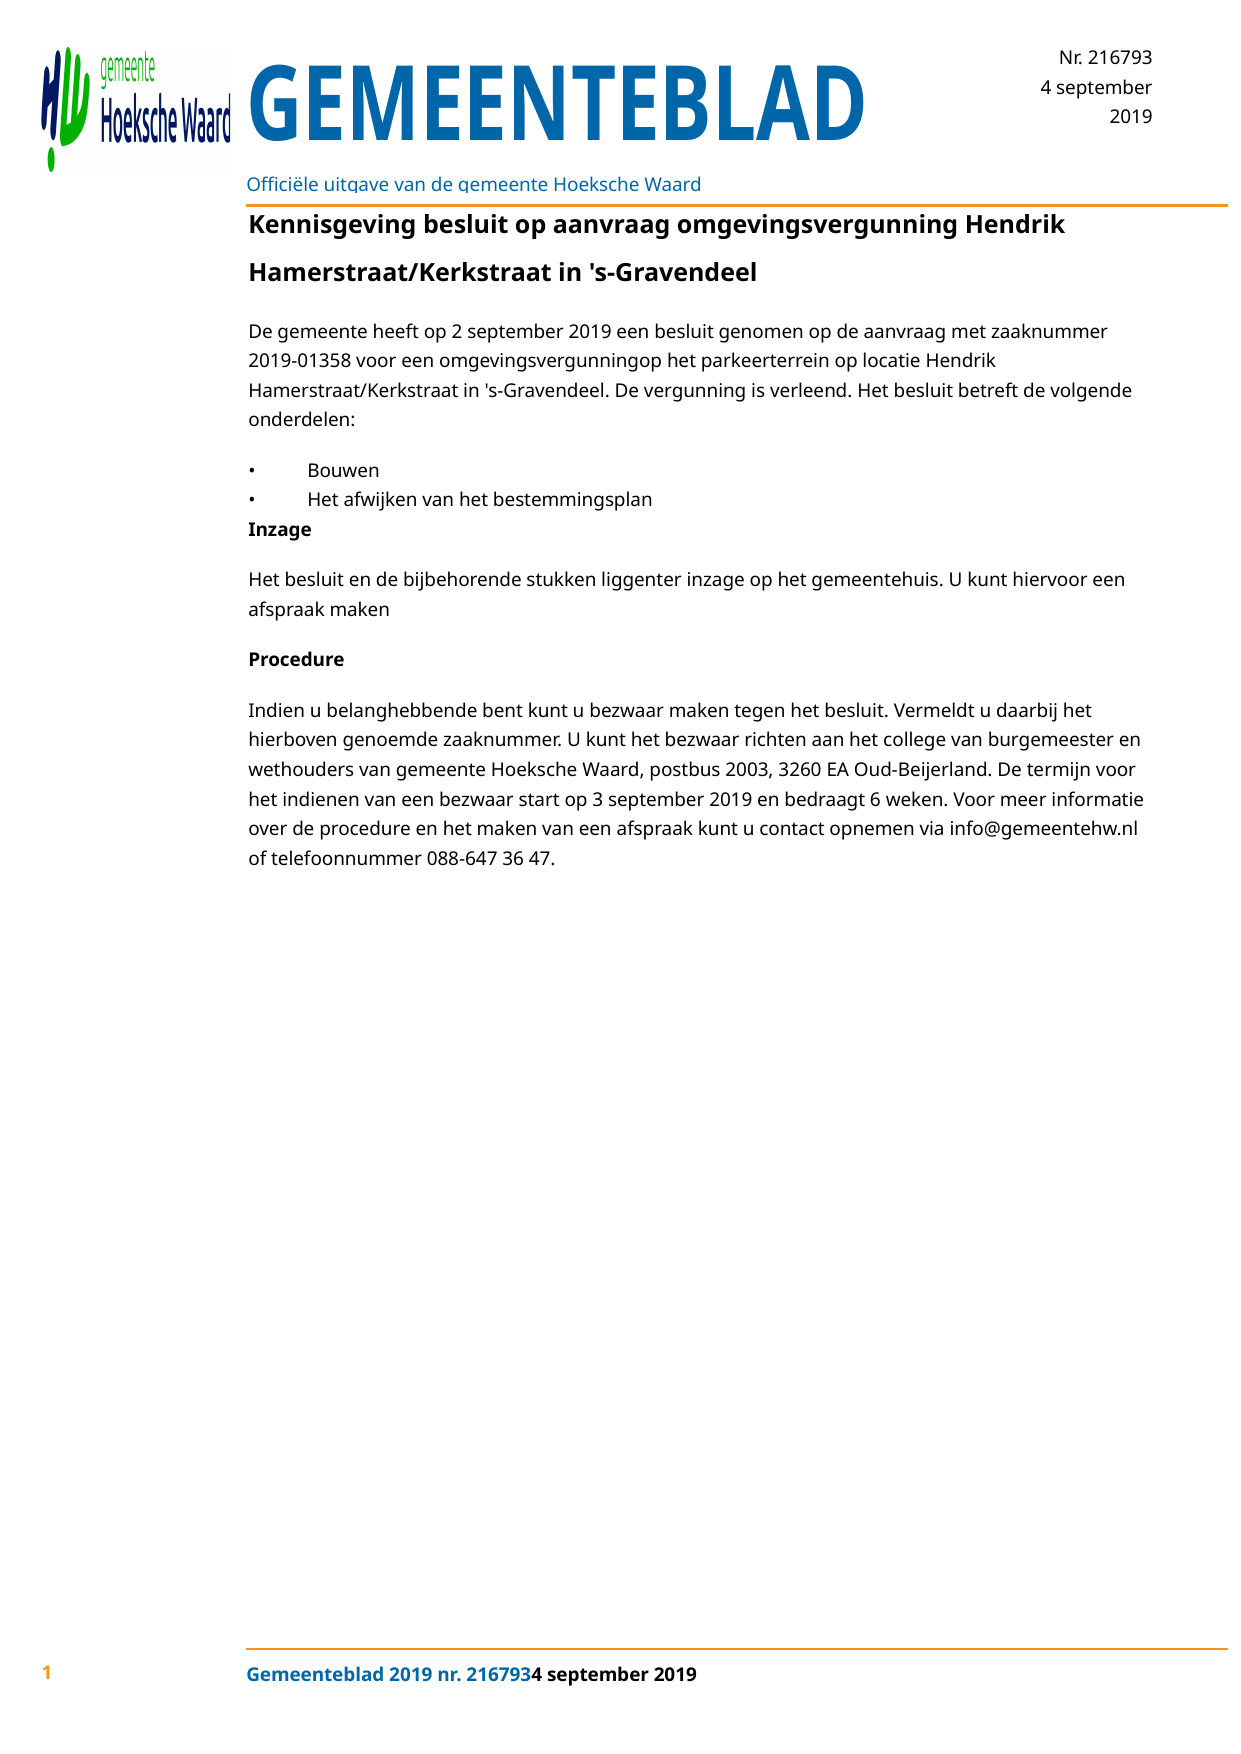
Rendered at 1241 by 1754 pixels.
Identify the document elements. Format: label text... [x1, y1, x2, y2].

text Inzage [248, 516, 1152, 542]
text Indien u belanghebbende bent kunt u bezwaar maken tegen het besluit. Vermeldt u daarbij het hierboven genoemde zaaknummer. U kunt het bezwaar richten aan het college van burgemeester en wethouders van gemeente Hoeksche Waard, postbus 2003, 3260 EA Oud-Beijerland. De termijn voor het indienen van een bezwaar start op 3 september 2019 en bedraagt 6 weken. Voor meer informatie over de procedure en het maken van een afspraak kunt u contact opnemen via info@gemeentehw.nl of telefoonnummer 088-647 36 47. [248, 697, 1152, 871]
text De gemeente heeft op 2 september 2019 een besluit genomen op de aanvraag met zaaknummer 2019-01358 voor een omgevingsvergunningop het parkeerterrein op locatie Hendrik Hamerstraat/Kerkstraat in 's-Gravendeel. De vergunning is verleend. Het besluit betreft de volgende onderdelen: [248, 318, 1152, 432]
text Kennisgeving besluit op aanvraag omgevingsvergunning Hendrik Hamerstraat/Kerkstraat in 's-Gravendeel [248, 207, 1152, 288]
text Procedure [248, 647, 1152, 672]
picture [41, 47, 231, 172]
list Het afwijken van het bestemmingsplan [248, 487, 1152, 512]
text Het besluit en de bijbehorende stukken liggenter inzage op het gemeentehuis. U kunt hiervoor een afspraak maken [248, 567, 1152, 622]
list Bouwen [248, 457, 1152, 483]
